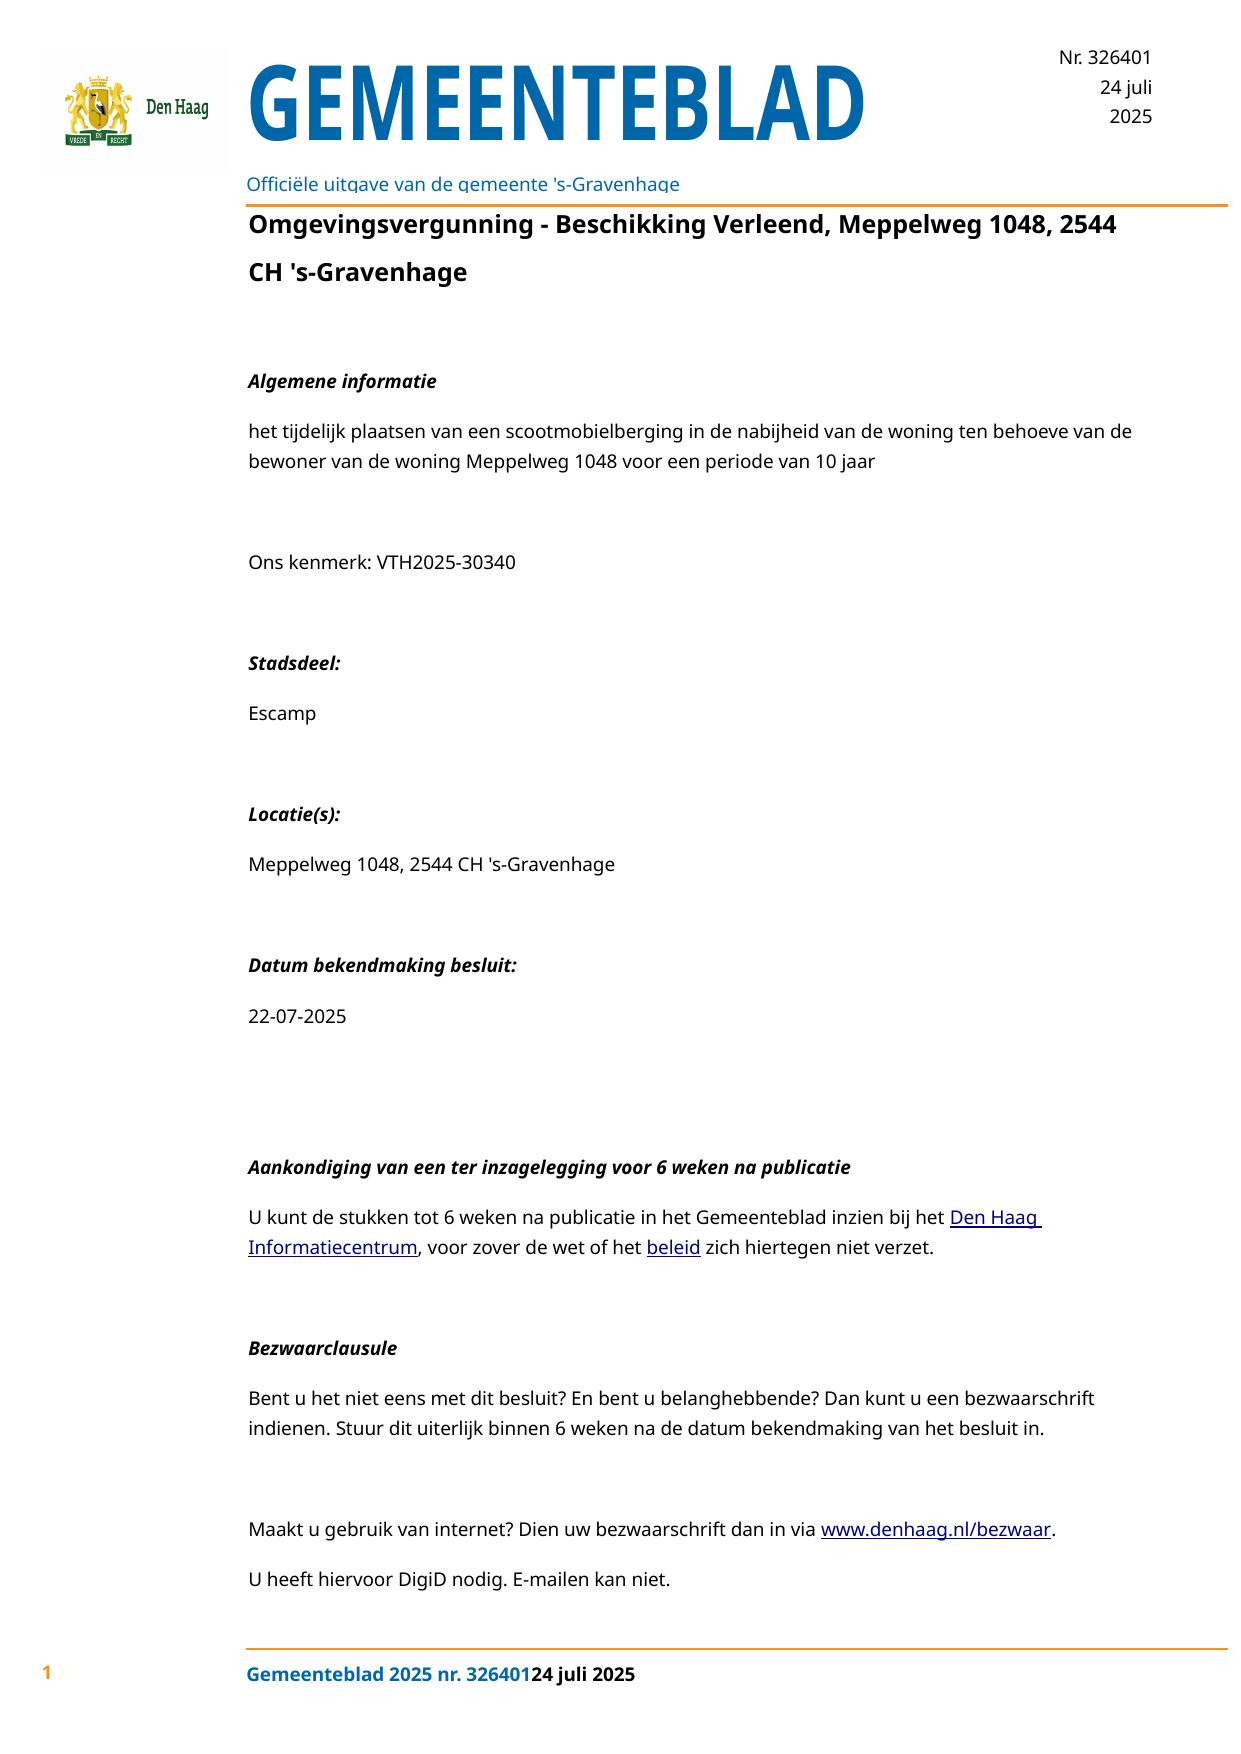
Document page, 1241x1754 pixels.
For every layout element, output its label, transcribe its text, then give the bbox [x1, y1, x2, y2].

text Aankondiging van een ter inzagelegging voor 6 weken na publicatie [248, 1154, 1152, 1180]
text Locatie(s): [248, 801, 1152, 827]
text Maakt u gebruik van internet? Dien uw bezwaarschrift dan in via www.denhaag.nl/bezwaar. [248, 1516, 1152, 1542]
text Bent u het niet eens met dit besluit? En bent u belanghebbende? Dan kunt u een bezwaarschrift indienen. Stuur dit uiterlijk binnen 6 weken na de datum bekendmaking van het besluit in. [248, 1385, 1152, 1441]
text Escamp [248, 700, 1152, 726]
text Omgevingsvergunning - Beschikking Verleend, Meppelweg 1048, 2544 CH 's-Gravenhage [248, 207, 1152, 288]
text Meppelweg 1048, 2544 CH 's-Gravenhage [248, 852, 1152, 877]
text Datum bekendmaking besluit: [248, 952, 1152, 978]
text Algemene informatie [248, 368, 1152, 394]
picture [41, 47, 231, 172]
text Stadsdeel: [248, 650, 1152, 676]
text U heeft hiervoor DigiD nodig. E-mailen kan niet. [248, 1566, 1152, 1592]
text het tijdelijk plaatsen van een scootmobielberging in de nabijheid van de woning ten behoeve van de bewoner van de woning Meppelweg 1048 voor een periode van 10 jaar [248, 419, 1152, 474]
text Bezwaarclausule [248, 1335, 1152, 1361]
text U kunt de stukken tot 6 weken na publicatie in het Gemeenteblad inzien bij het Den Haag Informatiecentrum, voor zover de wet of het beleid zich hiertegen niet verzet. [248, 1204, 1152, 1260]
text 22-07-2025 [248, 1003, 1152, 1029]
text Ons kenmerk: VTH2025-30340 [248, 549, 1152, 575]
